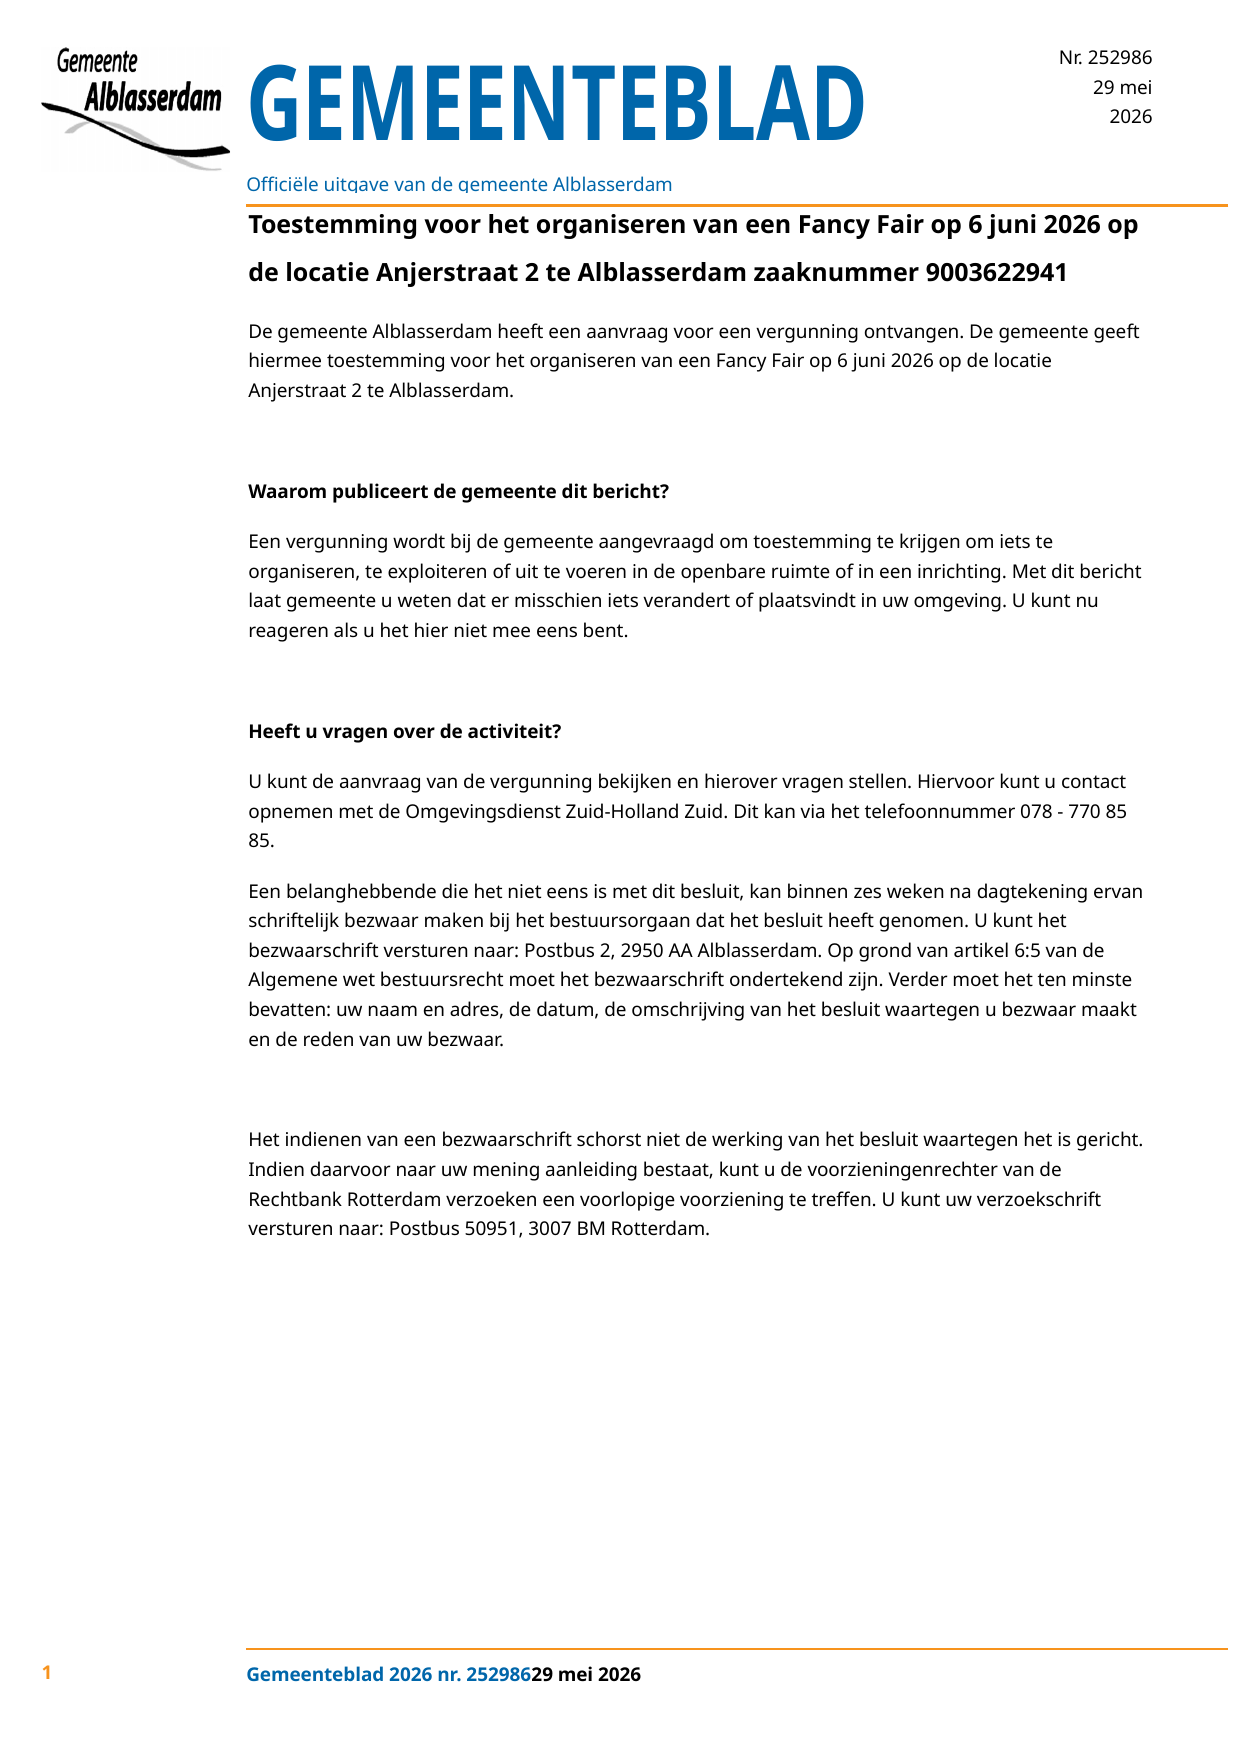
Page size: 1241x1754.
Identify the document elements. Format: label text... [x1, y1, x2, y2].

text Waarom publiceert de gemeente dit bericht? [248, 478, 1152, 504]
text De gemeente Alblasserdam heeft een aanvraag voor een vergunning ontvangen. De gemeente geeft hiermee toestemming voor het organiseren van een Fancy Fair op 6 juni 2026 op de locatie Anjerstraat 2 te Alblasserdam. [248, 318, 1152, 403]
text Heeft u vragen over de activiteit? [248, 718, 1152, 744]
text Een vergunning wordt bij de gemeente aangevraagd om toestemming te krijgen om iets te organiseren, te exploiteren of uit te voeren in de openbare ruimte of in een inrichting. Met dit bericht laat gemeente u weten dat er misschien iets verandert of plaatsvindt in uw omgeving. U kunt nu reageren als u het hier niet mee eens bent. [248, 528, 1152, 643]
text U kunt de aanvraag van de vergunning bekijken en hierover vragen stellen. Hiervoor kunt u contact opnemen met de Omgevingsdienst Zuid-Holland Zuid. Dit kan via het telefoonnummer 078 - 770 85 85. [248, 768, 1152, 853]
text Het indienen van een bezwaarschrift schorst niet de werking van het besluit waartegen het is gericht. Indien daarvoor naar uw mening aanleiding bestaat, kunt u de voorzieningenrechter van de Rechtbank Rotterdam verzoeken een voorlopige voorziening te treffen. U kunt uw verzoekschrift versturen naar: Postbus 50951, 3007 BM Rotterdam. [248, 1127, 1152, 1241]
text Een belanghebbende die het niet eens is met dit besluit, kan binnen zes weken na dagtekening ervan schriftelijk bezwaar maken bij het bestuursorgaan dat het besluit heeft genomen. U kunt het bezwaarschrift versturen naar: Postbus 2, 2950 AA Alblasserdam. Op grond van artikel 6:5 van de Algemene wet bestuursrecht moet het bezwaarschrift ondertekend zijn. Verder moet het ten minste bevatten: uw naam en adres, de datum, de omschrijving van het besluit waartegen u bezwaar maakt en de reden van uw bezwaar. [248, 878, 1152, 1052]
text Toestemming voor het organiseren van een Fancy Fair op 6 juni 2026 op de locatie Anjerstraat 2 te Alblasserdam zaaknummer 9003622941 [248, 207, 1152, 288]
picture [41, 47, 231, 172]
